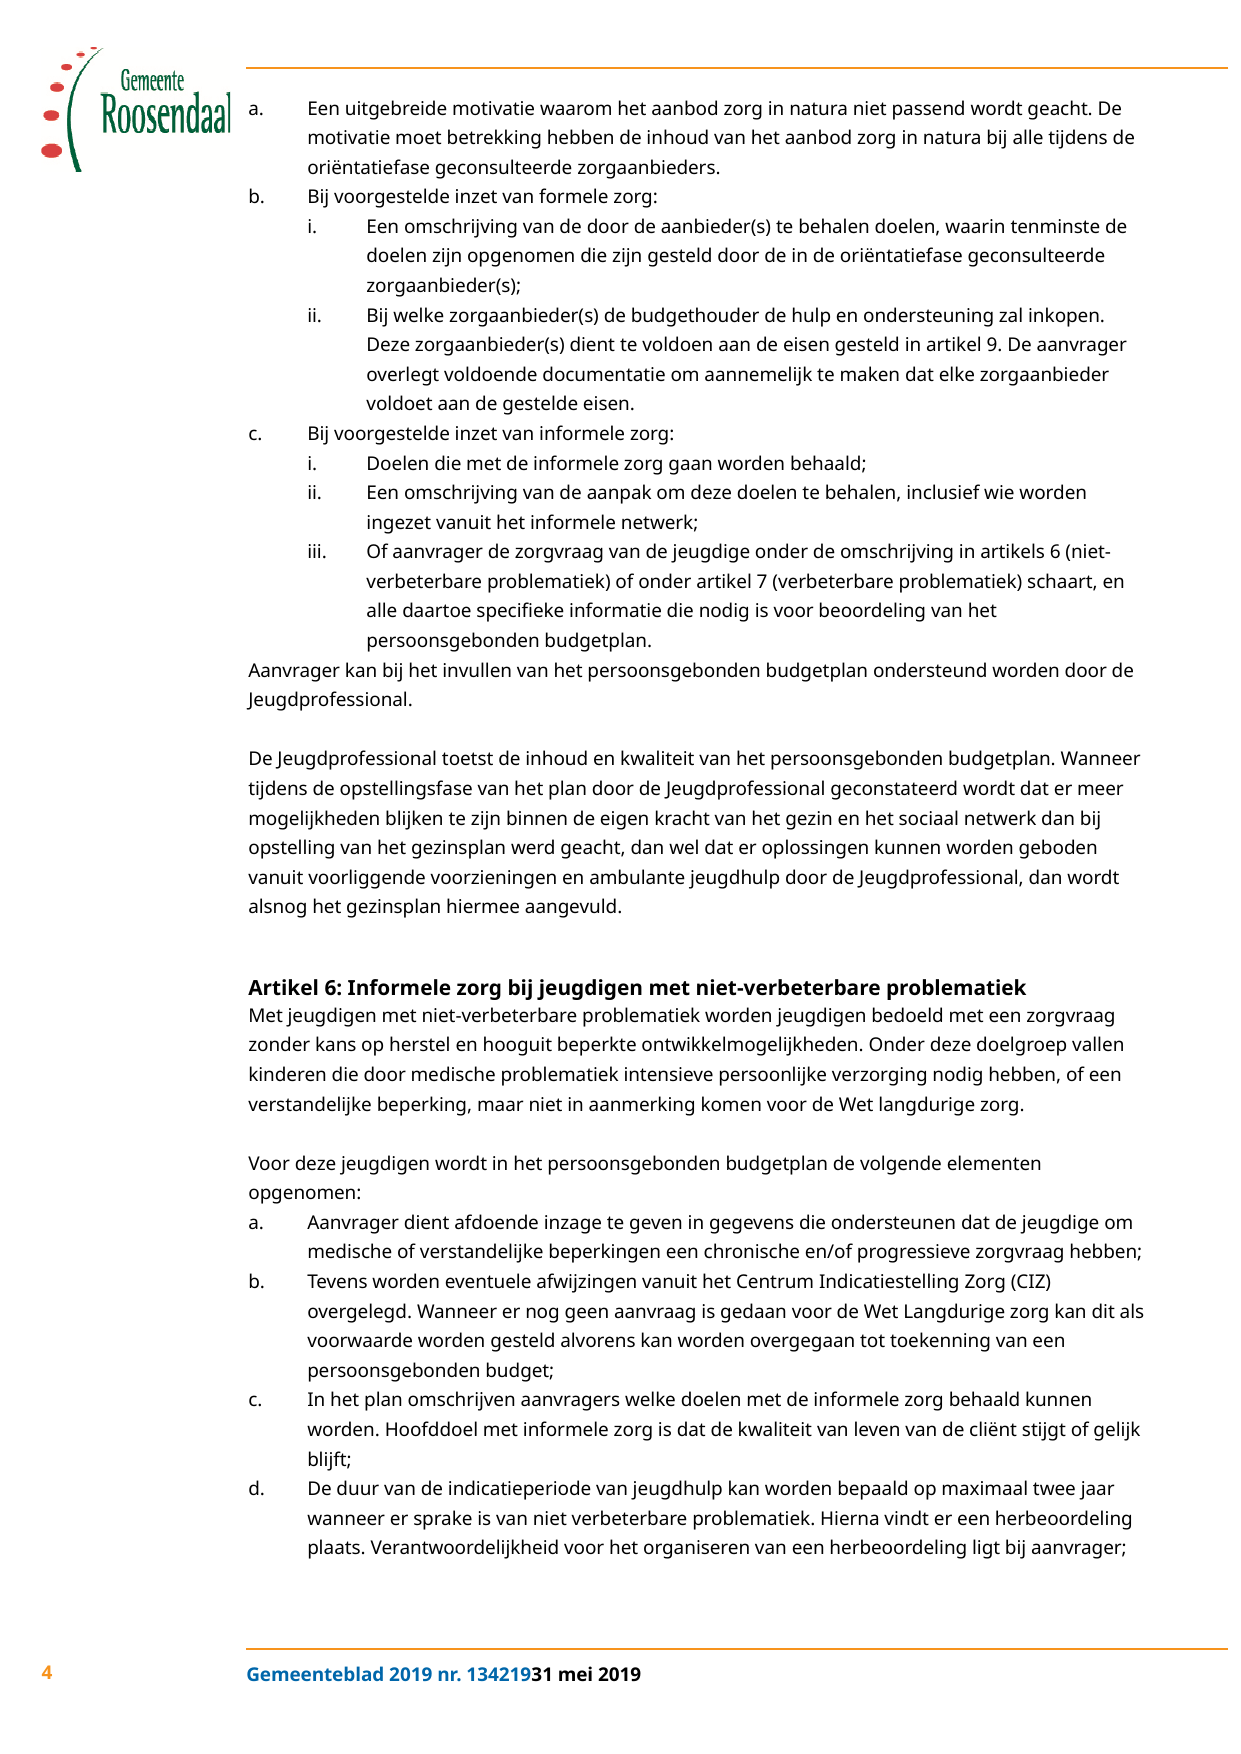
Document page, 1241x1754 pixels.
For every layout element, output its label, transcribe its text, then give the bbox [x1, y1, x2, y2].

list Een uitgebreide motivatie waarom het aanbod zorg in natura niet passend wordt geacht. De motivatie moet betrekking hebben de inhoud van het aanbod zorg in natura bij alle tijdens de oriëntatiefase geconsulteerde zorgaanbieders. [248, 95, 1152, 180]
text Aanvrager kan bij het invullen van het persoonsgebonden budgetplan ondersteund worden door de Jeugdprofessional. [248, 657, 1152, 712]
text Met jeugdigen met niet-verbeterbare problematiek worden jeugdigen bedoeld met een zorgvraag zonder kans op herstel en hooguit beperkte ontwikkelmogelijkheden. Onder deze doelgroep vallen kinderen die door medische problematiek intensieve persoonlijke verzorging nodig hebben, of een verstandelijke beperking, maar niet in aanmerking komen voor de Wet langdurige zorg. [248, 1002, 1152, 1116]
list De duur van de indicatieperiode van jeugdhulp kan worden bepaald op maximaal twee jaar wanneer er sprake is van niet verbeterbare problematiek. Hierna vindt er een herbeoordeling plaats. Verantwoordelijkheid voor het organiseren van een herbeoordeling ligt bij aanvrager; [248, 1475, 1152, 1560]
text Voor deze jeugdigen wordt in het persoonsgebonden budgetplan de volgende elementen opgenomen: [248, 1150, 1152, 1205]
text De Jeugdprofessional toetst de inhoud en kwaliteit van het persoonsgebonden budgetplan. Wanneer tijdens de opstellingsfase van het plan door de Jeugdprofessional geconstateerd wordt dat er meer mogelijkheden blijken te zijn binnen de eigen kracht van het gezin en het sociaal netwerk dan bij opstelling van het gezinsplan werd geacht, dan wel dat er oplossingen kunnen worden geboden vanuit voorliggende voorzieningen en ambulante jeugdhulp door de Jeugdprofessional, dan wordt alsnog het gezinsplan hiermee aangevuld. [248, 746, 1152, 919]
list Doelen die met de informele zorg gaan worden behaald; [307, 450, 1152, 476]
text Artikel 6: Informele zorg bij jeugdigen met niet-verbeterbare problematiek [248, 973, 1152, 1002]
list Een omschrijving van de aanpak om deze doelen te behalen, inclusief wie worden ingezet vanuit het informele netwerk; [307, 479, 1152, 535]
picture [41, 47, 231, 172]
list Aanvrager dient afdoende inzage te geven in gegevens die ondersteunen dat de jeugdige om medische of verstandelijke beperkingen een chronische en/of progressieve zorgvraag hebben; [248, 1209, 1152, 1264]
list Bij voorgestelde inzet van formele zorg: [248, 183, 1152, 209]
list Bij welke zorgaanbieder(s) de budgethouder de hulp en ondersteuning zal inkopen. Deze zorgaanbieder(s) dient te voldoen aan de eisen gesteld in artikel 9. De aanvrager overlegt voldoende documentatie om aannemelijk te maken dat elke zorgaanbieder voldoet aan de gestelde eisen. [307, 302, 1152, 416]
list Of aanvrager de zorgvraag van de jeugdige onder de omschrijving in artikels 6 (niet-verbeterbare problematiek) of onder artikel 7 (verbeterbare problematiek) schaart, en alle daartoe specifieke informatie die nodig is voor beoordeling van het persoonsgebonden budgetplan. [307, 538, 1152, 653]
list In het plan omschrijven aanvragers welke doelen met de informele zorg behaald kunnen worden. Hoofddoel met informele zorg is dat de kwaliteit van leven van de cliënt stijgt of gelijk blijft; [248, 1387, 1152, 1471]
list Tevens worden eventuele afwijzingen vanuit het Centrum Indicatiestelling Zorg (CIZ) overgelegd. Wanneer er nog geen aanvraag is gedaan voor de Wet Langdurige zorg kan dit als voorwaarde worden gesteld alvorens kan worden overgegaan tot toekenning van een persoonsgebonden budget; [248, 1268, 1152, 1383]
list Bij voorgestelde inzet van informele zorg: [248, 420, 1152, 446]
list Een omschrijving van de door de aanbieder(s) te behalen doelen, waarin tenminste de doelen zijn opgenomen die zijn gesteld door de in de oriëntatiefase geconsulteerde zorgaanbieder(s); [307, 213, 1152, 298]
